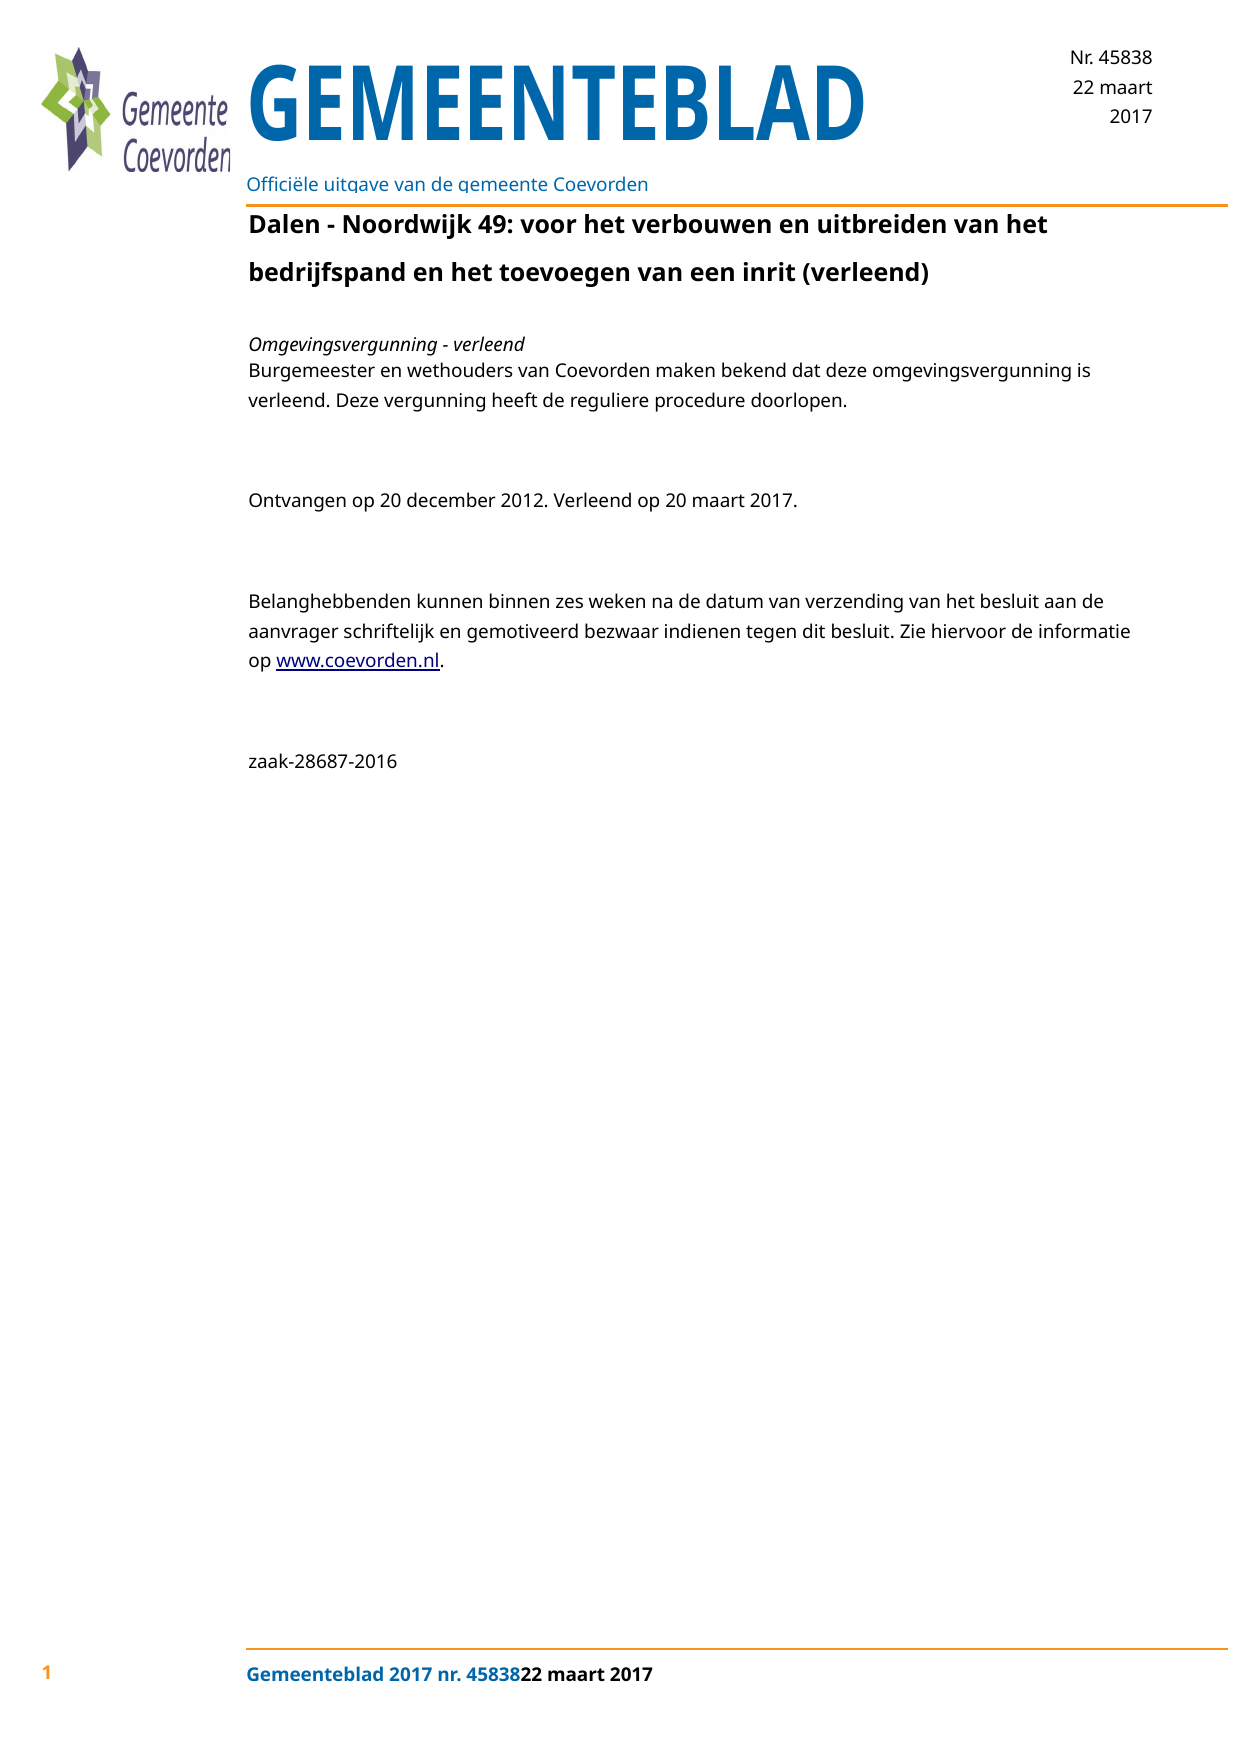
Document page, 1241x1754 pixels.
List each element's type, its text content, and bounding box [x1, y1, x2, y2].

text Dalen - Noordwijk 49: voor het verbouwen en uitbreiden van het bedrijfspand en het toevoegen van een inrit (verleend) [248, 207, 1152, 288]
picture [41, 47, 231, 172]
text zaak-28687-2016 [248, 748, 1152, 774]
text Ontvangen op 20 december 2012. Verleend op 20 maart 2017. [248, 488, 1152, 513]
text Belanghebbenden kunnen binnen zes weken na de datum van verzending van het besluit aan de aanvrager schriftelijk en gemotiveerd bezwaar indienen tegen dit besluit. Zie hiervoor de informatie op www.coevorden.nl. [248, 588, 1152, 673]
text Burgemeester en wethouders van Coevorden maken bekend dat deze omgevingsvergunning is verleend. Deze vergunning heeft de reguliere procedure doorlopen. [248, 357, 1152, 412]
text Omgevingsvergunning - verleend [248, 331, 1152, 357]
